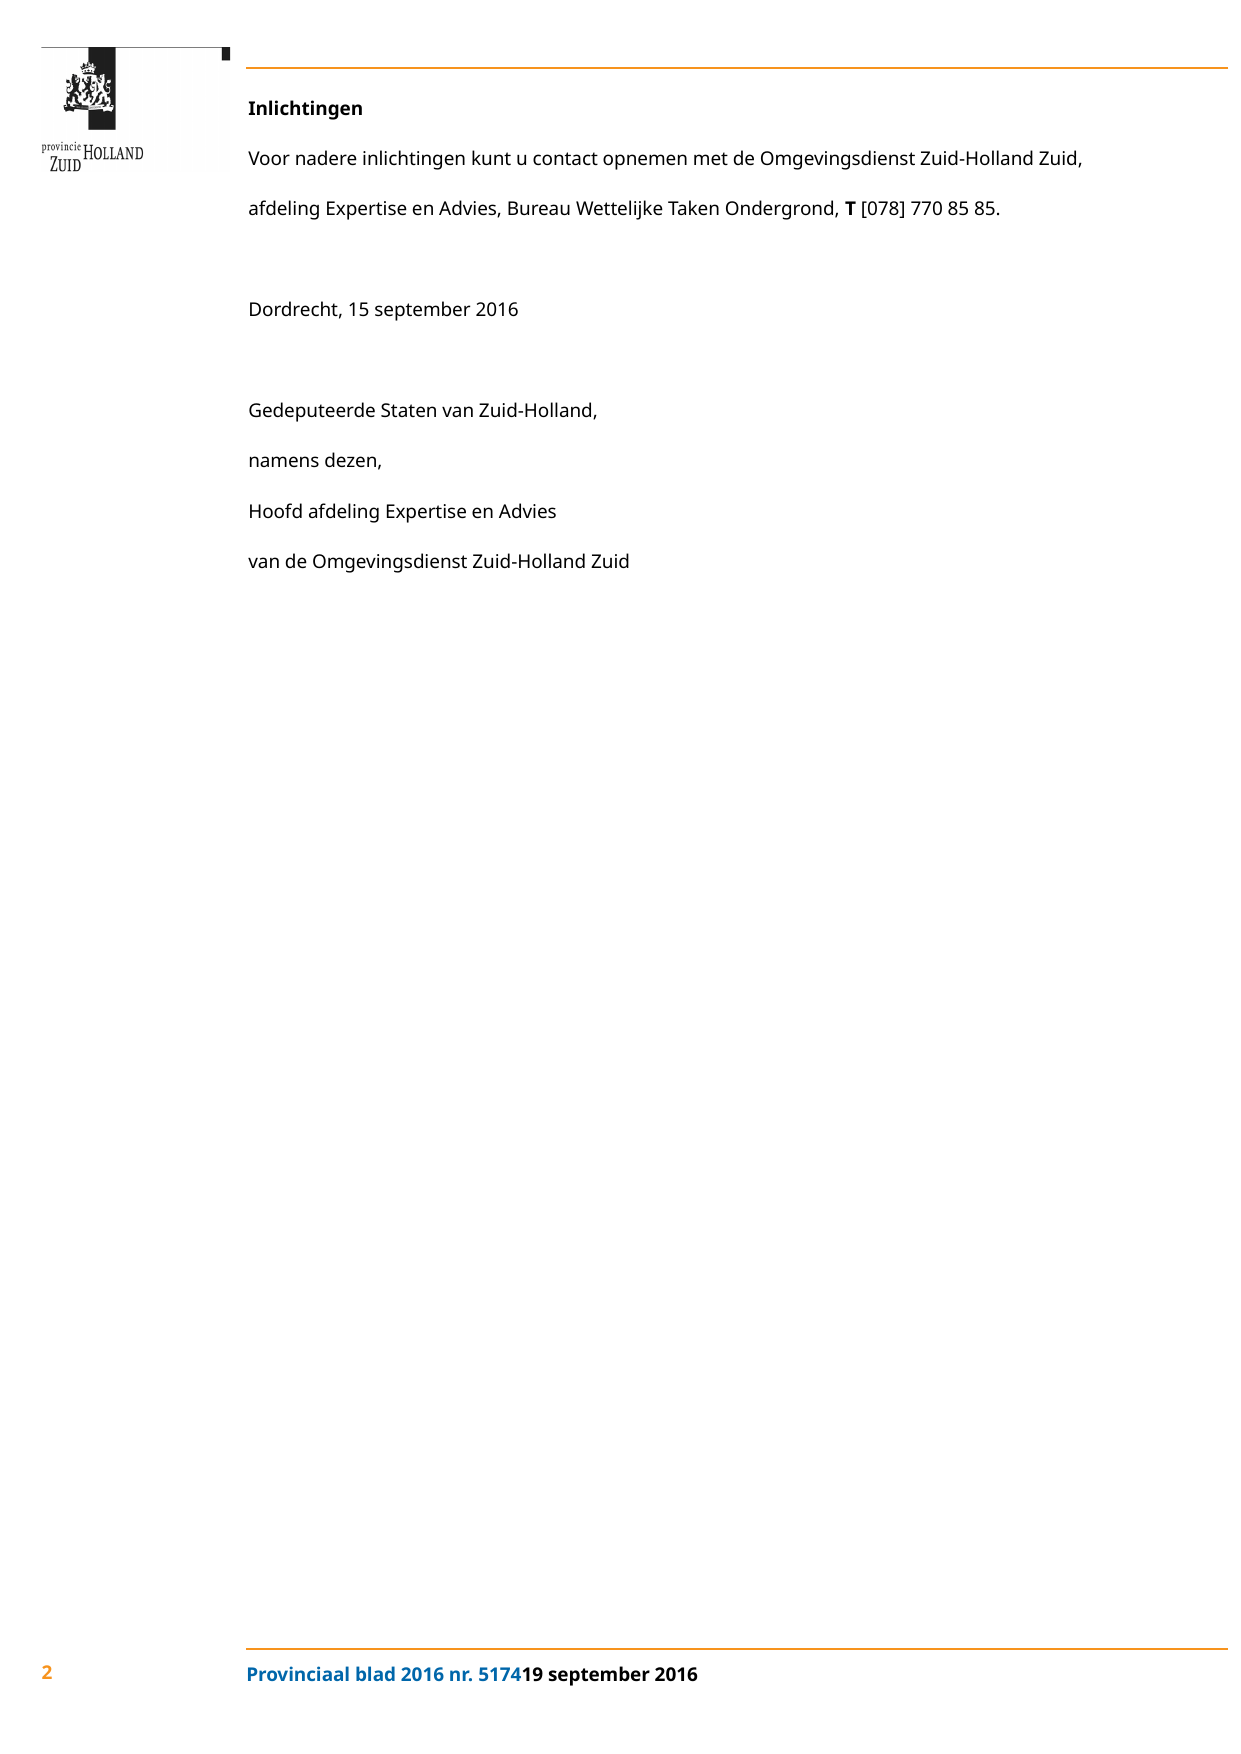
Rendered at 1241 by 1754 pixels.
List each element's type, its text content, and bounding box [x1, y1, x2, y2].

text namens dezen, [248, 448, 1152, 473]
picture [41, 47, 231, 172]
text Inlichtingen [248, 95, 1152, 121]
text Dordrecht, 15 september 2016 [248, 296, 1152, 322]
text van de Omgevingsdienst Zuid-Holland Zuid [248, 548, 1152, 574]
text Voor nadere inlichtingen kunt u contact opnemen met de Omgevingsdienst Zuid-Holland Zuid, [248, 145, 1152, 171]
text Gedeputeerde Staten van Zuid-Holland, [248, 397, 1152, 423]
text afdeling Expertise en Advies, Bureau Wettelijke Taken Ondergrond, T [078] 770 85 85. [248, 196, 1152, 221]
text Hoofd afdeling Expertise en Advies [248, 498, 1152, 524]
